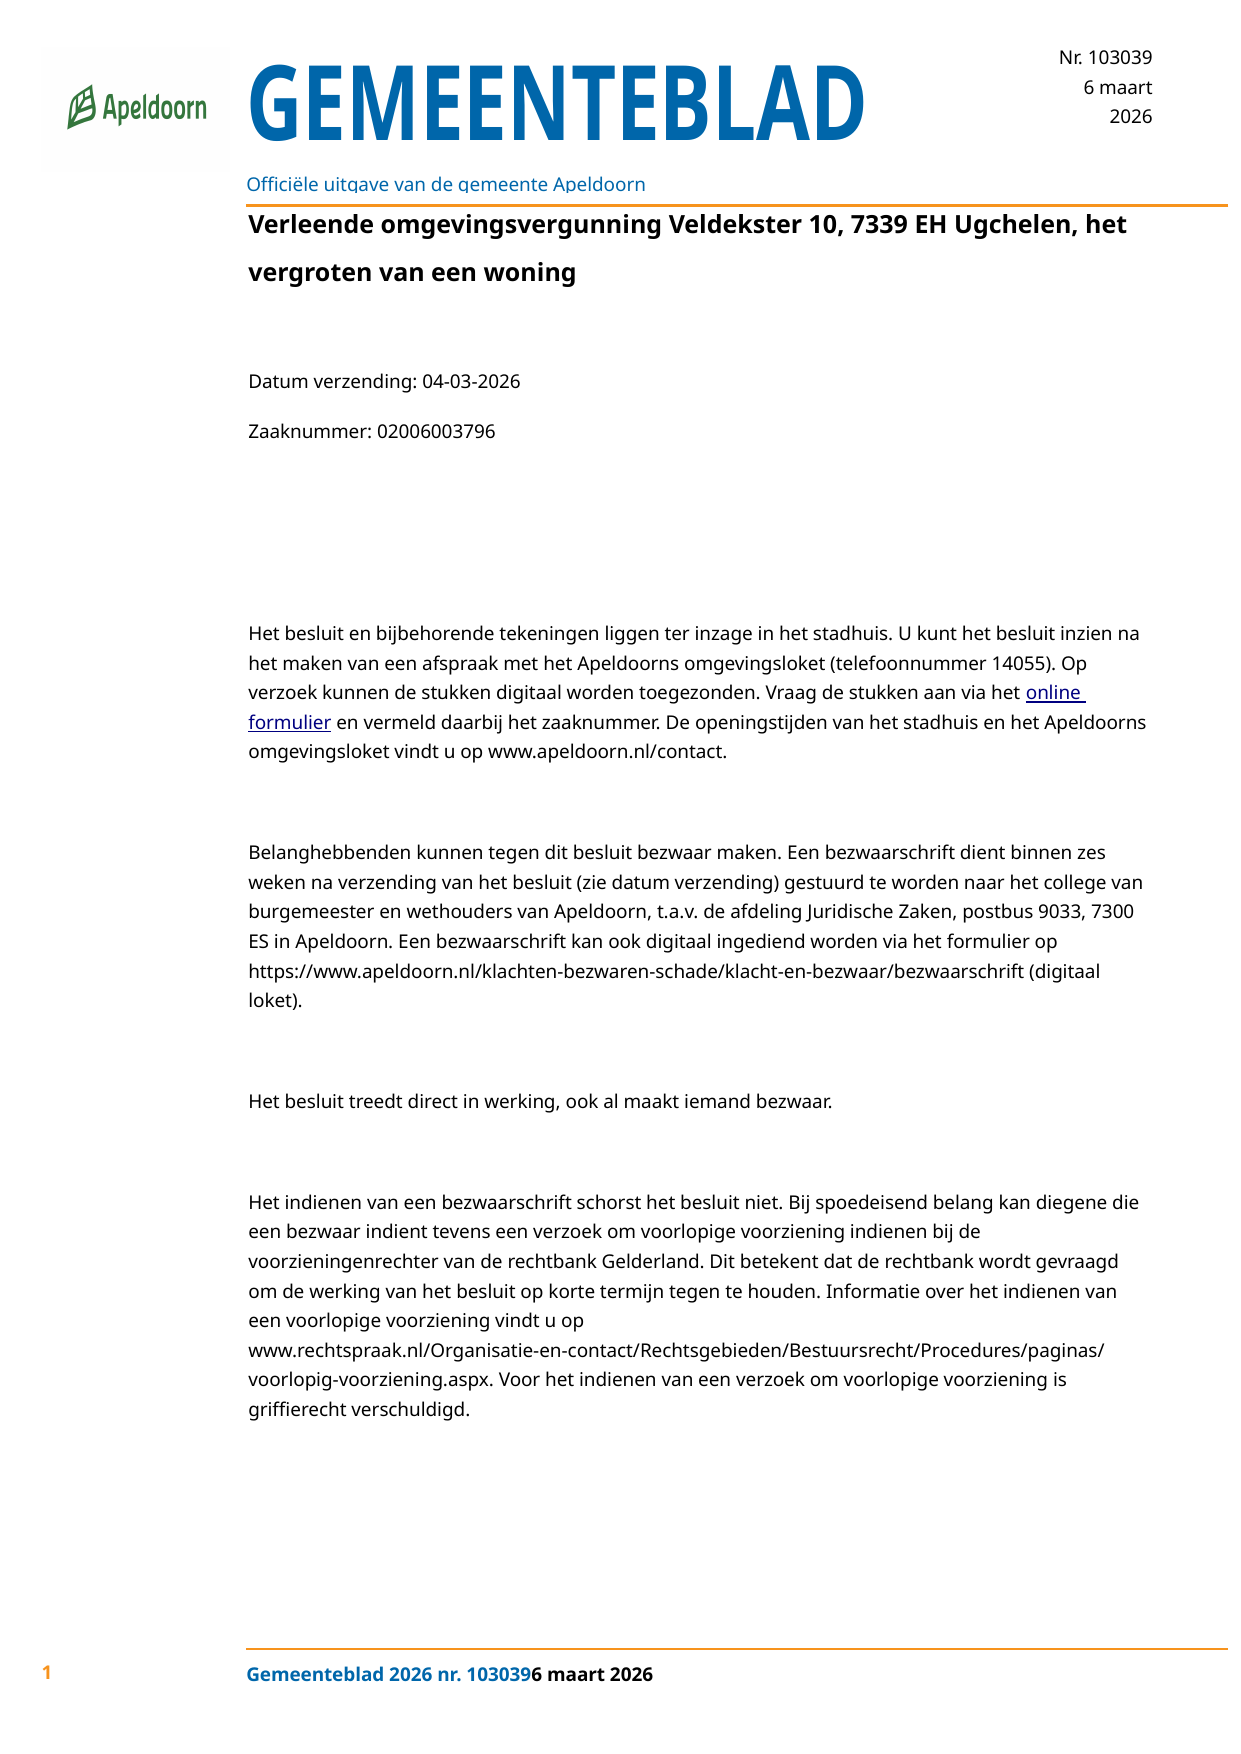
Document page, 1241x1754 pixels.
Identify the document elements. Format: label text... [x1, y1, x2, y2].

text Verleende omgevingsvergunning Veldekster 10, 7339 EH Ugchelen, het vergroten van een woning [248, 207, 1152, 288]
text Het indienen van een bezwaarschrift schorst het besluit niet. Bij spoedeisend belang kan diegene die een bezwaar indient tevens een verzoek om voorlopige voorziening indienen bij de voorzieningenrechter van de rechtbank Gelderland. Dit betekent dat de rechtbank wordt gevraagd om de werking van het besluit op korte termijn tegen te houden. Informatie over het indienen van een voorlopige voorziening vindt u op www.rechtspraak.nl/Organisatie-en-contact/Rechtsgebieden/Bestuursrecht/Procedures/paginas/voorlopig-voorziening.aspx. Voor het indienen van een verzoek om voorlopige voorziening is griffierecht verschuldigd. [248, 1189, 1152, 1422]
picture [41, 47, 231, 172]
text Het besluit treedt direct in werking, ook al maakt iemand bezwaar. [248, 1088, 1152, 1114]
text Datum verzending: 04-03-2026 [248, 368, 1152, 394]
text Zaaknummer: 02006003796 [248, 419, 1152, 444]
text Belanghebbenden kunnen tegen dit besluit bezwaar maken. Een bezwaarschrift dient binnen zes weken na verzending van het besluit (zie datum verzending) gestuurd te worden naar het college van burgemeester en wethouders van Apeldoorn, t.a.v. de afdeling Juridische Zaken, postbus 9033, 7300 ES in Apeldoorn. Een bezwaarschrift kan ook digitaal ingediend worden via het formulier op https://www.apeldoorn.nl/klachten-bezwaren-schade/klacht-en-bezwaar/bezwaarschrift (digitaal loket). [248, 839, 1152, 1013]
text Het besluit en bijbehorende tekeningen liggen ter inzage in het stadhuis. U kunt het besluit inzien na het maken van een afspraak met het Apeldoorns omgevingsloket (telefoonnummer 14055). Op verzoek kunnen de stukken digitaal worden toegezonden. Vraag de stukken aan via het online formulier en vermeld daarbij het zaaknummer. De openingstijden van het stadhuis en het Apeldoorns omgevingsloket vindt u op www.apeldoorn.nl/contact. [248, 620, 1152, 764]
